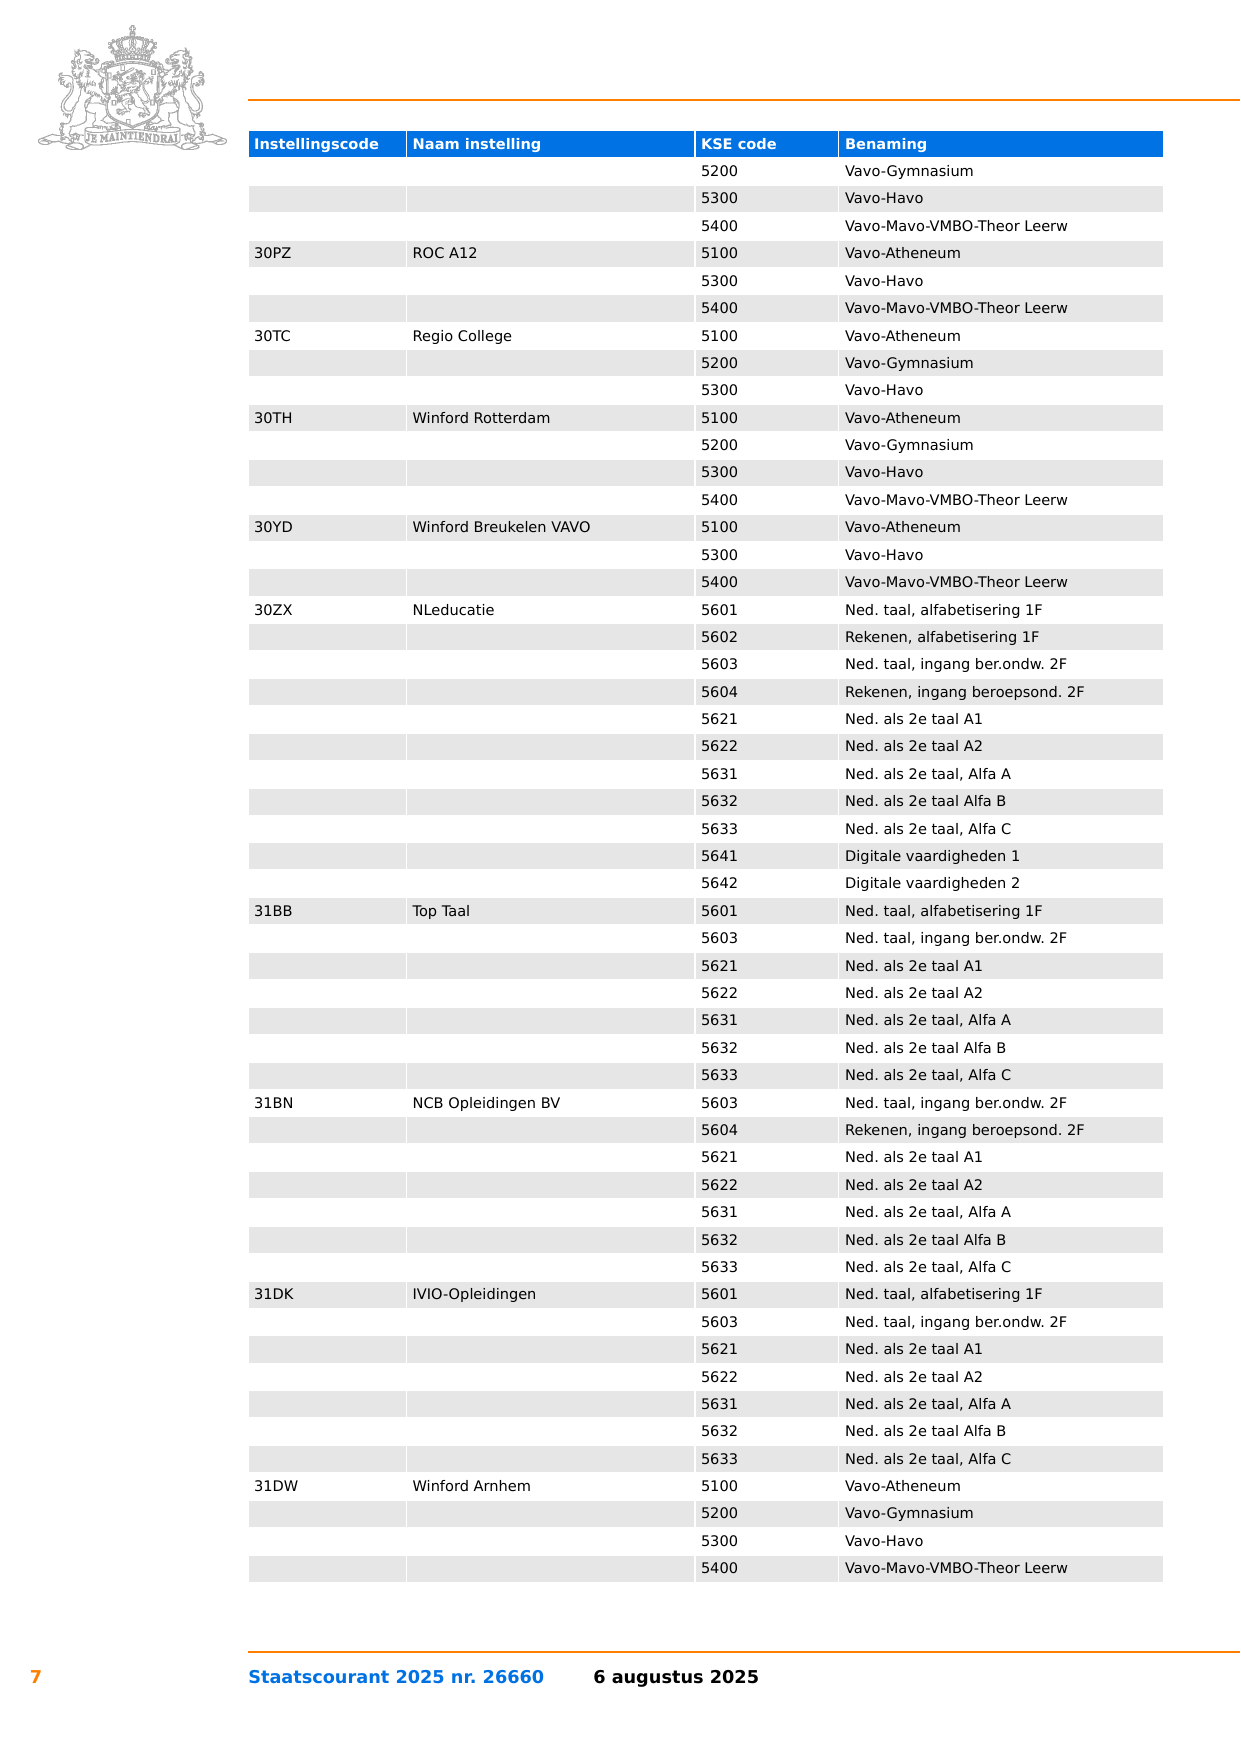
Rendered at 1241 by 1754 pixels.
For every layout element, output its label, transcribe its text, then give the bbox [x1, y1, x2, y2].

table_cell Vavo-Gymnasium [839, 350, 1163, 376]
table_cell [407, 186, 694, 212]
table_cell Vavo-Havo [839, 378, 1163, 404]
table_cell Ned. taal, ingang ber.ondw. 2F [839, 925, 1163, 952]
table_cell Top Taal [407, 898, 694, 924]
table_cell [249, 460, 406, 486]
table_cell 5621 [696, 953, 838, 979]
table_cell Ned. als 2e taal A1 [839, 706, 1163, 733]
table_cell 5300 [696, 1528, 838, 1554]
table_cell [249, 1254, 406, 1281]
table_cell 31DK [249, 1282, 406, 1308]
table_cell [407, 1446, 694, 1472]
table_cell [407, 1145, 694, 1171]
table_cell [249, 1172, 406, 1198]
table_cell Vavo-Havo [839, 460, 1163, 486]
table_cell 5622 [696, 980, 838, 1007]
table_cell 5604 [696, 1117, 838, 1143]
table_cell Vavo-Havo [839, 186, 1163, 212]
table_cell 5100 [696, 1473, 838, 1500]
table_header Naam instelling [407, 131, 694, 157]
table_cell Winford Rotterdam [407, 405, 694, 431]
table_cell [249, 1199, 406, 1226]
table_cell [249, 378, 406, 404]
table_cell [407, 1199, 694, 1226]
table_cell Ned. taal, alfabetisering 1F [839, 1282, 1163, 1308]
table_cell [407, 1117, 694, 1143]
table_cell [407, 1035, 694, 1061]
table_cell 31DW [249, 1473, 406, 1500]
table_cell Ned. als 2e taal A1 [839, 1145, 1163, 1171]
table_cell 5603 [696, 1309, 838, 1335]
table_header Benaming [839, 131, 1163, 157]
table_cell Digitale vaardigheden 1 [839, 843, 1163, 869]
table_cell [407, 1063, 694, 1089]
table_cell [407, 980, 694, 1007]
table_cell Ned. taal, alfabetisering 1F [839, 898, 1163, 924]
table_cell 31BN [249, 1090, 406, 1116]
table_cell Ned. taal, ingang ber.ondw. 2F [839, 651, 1163, 678]
table_cell [407, 1172, 694, 1198]
table_cell 5621 [696, 1336, 838, 1363]
table_cell [407, 460, 694, 486]
table_cell Winford Arnhem [407, 1473, 694, 1500]
table_cell Regio College [407, 323, 694, 349]
table_cell [407, 295, 694, 322]
table_cell [407, 1528, 694, 1554]
table_cell Rekenen, alfabetisering 1F [839, 624, 1163, 650]
table_header Instellingscode [249, 131, 406, 157]
table_cell 5400 [696, 213, 838, 239]
table_cell 5100 [696, 323, 838, 349]
table_cell 5631 [696, 761, 838, 787]
table_cell 5631 [696, 1008, 838, 1034]
table_cell [407, 1419, 694, 1445]
table_cell Rekenen, ingang beroepsond. 2F [839, 679, 1163, 705]
table_cell 5622 [696, 1172, 838, 1198]
table_cell [249, 843, 406, 869]
table_cell 5621 [696, 1145, 838, 1171]
table_cell [249, 213, 406, 239]
table_cell 5632 [696, 789, 838, 815]
table_cell 5400 [696, 569, 838, 596]
table_cell [407, 1227, 694, 1253]
table_cell Vavo-Atheneum [839, 241, 1163, 267]
table_cell Ned. als 2e taal A2 [839, 1364, 1163, 1390]
table_cell [407, 1309, 694, 1335]
table_cell [249, 871, 406, 897]
table_cell [407, 1336, 694, 1363]
table_cell [249, 1419, 406, 1445]
table_cell Vavo-Gymnasium [839, 1501, 1163, 1527]
table_cell [249, 679, 406, 705]
table_cell [407, 761, 694, 787]
table_cell 5200 [696, 432, 838, 459]
table_cell 5400 [696, 487, 838, 513]
table_cell [249, 487, 406, 513]
table_cell NCB Opleidingen BV [407, 1090, 694, 1116]
table_cell NLeducatie [407, 597, 694, 623]
table_cell 5632 [696, 1419, 838, 1445]
table_cell [249, 953, 406, 979]
table_cell IVIO-Opleidingen [407, 1282, 694, 1308]
table_cell [407, 1391, 694, 1417]
table_cell Digitale vaardigheden 2 [839, 871, 1163, 897]
table_cell 5632 [696, 1227, 838, 1253]
table_cell Vavo-Gymnasium [839, 432, 1163, 459]
table_cell [407, 734, 694, 760]
table_cell [407, 569, 694, 596]
table_cell [249, 651, 406, 678]
table_cell 5603 [696, 1090, 838, 1116]
table_cell [249, 734, 406, 760]
table_cell Vavo-Atheneum [839, 515, 1163, 541]
table_cell 5641 [696, 843, 838, 869]
table_cell [249, 980, 406, 1007]
table_cell 5300 [696, 186, 838, 212]
table_cell 5632 [696, 1035, 838, 1061]
table_cell [249, 350, 406, 376]
table_cell 5300 [696, 542, 838, 568]
table_cell [249, 268, 406, 294]
table_cell [249, 1227, 406, 1253]
table_cell 5622 [696, 734, 838, 760]
table_cell Ned. als 2e taal A1 [839, 953, 1163, 979]
table_cell [407, 268, 694, 294]
table_cell 5400 [696, 1556, 838, 1582]
table_cell 30TC [249, 323, 406, 349]
table_cell Ned. als 2e taal, Alfa A [839, 1391, 1163, 1417]
table_cell Ned. als 2e taal Alfa B [839, 1419, 1163, 1445]
table_cell Ned. als 2e taal Alfa B [839, 1035, 1163, 1061]
table_cell Vavo-Mavo-VMBO-Theor Leerw [839, 213, 1163, 239]
table_cell 5631 [696, 1391, 838, 1417]
table_cell ROC A12 [407, 241, 694, 267]
table_cell [249, 706, 406, 733]
table_cell Ned. als 2e taal, Alfa C [839, 1063, 1163, 1089]
table_cell 31BB [249, 898, 406, 924]
table_cell [407, 816, 694, 842]
table_cell [249, 1446, 406, 1472]
table_cell Ned. als 2e taal, Alfa C [839, 1446, 1163, 1472]
table_cell 5642 [696, 871, 838, 897]
table_cell [249, 186, 406, 212]
table_cell [407, 925, 694, 952]
table_cell 5631 [696, 1199, 838, 1226]
table_cell Ned. als 2e taal A2 [839, 1172, 1163, 1198]
table_cell 5300 [696, 460, 838, 486]
table_cell [407, 789, 694, 815]
table_cell 5633 [696, 1063, 838, 1089]
table_cell [249, 1008, 406, 1034]
table_cell 5601 [696, 1282, 838, 1308]
table_cell 5200 [696, 158, 838, 185]
table_cell 5604 [696, 679, 838, 705]
table_cell 5603 [696, 925, 838, 952]
table_cell 5603 [696, 651, 838, 678]
table_cell Vavo-Atheneum [839, 405, 1163, 431]
table_cell [407, 624, 694, 650]
table_cell [407, 1556, 694, 1582]
table_cell 5300 [696, 268, 838, 294]
table_cell Ned. als 2e taal A1 [839, 1336, 1163, 1363]
table_cell [407, 378, 694, 404]
table_cell [249, 624, 406, 650]
table_cell [249, 158, 406, 185]
table_cell Vavo-Mavo-VMBO-Theor Leerw [839, 295, 1163, 322]
table_cell Ned. taal, ingang ber.ondw. 2F [839, 1309, 1163, 1335]
table_cell Ned. als 2e taal Alfa B [839, 1227, 1163, 1253]
table_cell [249, 1336, 406, 1363]
table_cell [249, 1528, 406, 1554]
table_cell [407, 953, 694, 979]
table_header KSE code [696, 131, 838, 157]
table_cell Vavo-Gymnasium [839, 158, 1163, 185]
table_cell [249, 1035, 406, 1061]
table_cell [407, 706, 694, 733]
table_cell [407, 487, 694, 513]
table_cell 30YD [249, 515, 406, 541]
picture [38, 25, 227, 150]
table_cell Ned. als 2e taal, Alfa C [839, 816, 1163, 842]
table_cell 5100 [696, 241, 838, 267]
table_cell 5622 [696, 1364, 838, 1390]
table_cell 5621 [696, 706, 838, 733]
table_cell [249, 1309, 406, 1335]
table_cell Ned. als 2e taal, Alfa C [839, 1254, 1163, 1281]
table_cell [407, 1501, 694, 1527]
table_cell [249, 1063, 406, 1089]
table_cell [407, 843, 694, 869]
table_cell Vavo-Atheneum [839, 1473, 1163, 1500]
table_cell Ned. als 2e taal, Alfa A [839, 1008, 1163, 1034]
table_cell Ned. taal, alfabetisering 1F [839, 597, 1163, 623]
table_cell Ned. als 2e taal, Alfa A [839, 1199, 1163, 1226]
table_cell [407, 213, 694, 239]
table_cell 5601 [696, 597, 838, 623]
table_cell 5400 [696, 295, 838, 322]
table_cell [407, 651, 694, 678]
table_cell Vavo-Havo [839, 542, 1163, 568]
table_cell [249, 1117, 406, 1143]
table_cell [249, 295, 406, 322]
table_cell 5300 [696, 378, 838, 404]
table_cell [249, 1556, 406, 1582]
table_cell Vavo-Mavo-VMBO-Theor Leerw [839, 569, 1163, 596]
table_cell [249, 925, 406, 952]
table_cell 5200 [696, 1501, 838, 1527]
table_cell 30TH [249, 405, 406, 431]
table_cell Ned. als 2e taal A2 [839, 734, 1163, 760]
table_cell 5633 [696, 1446, 838, 1472]
table_cell 5633 [696, 816, 838, 842]
table_cell [249, 1501, 406, 1527]
table_cell 5100 [696, 405, 838, 431]
table_cell [249, 761, 406, 787]
table_cell 5602 [696, 624, 838, 650]
table_cell [407, 158, 694, 185]
table_cell [407, 542, 694, 568]
table_cell [407, 1008, 694, 1034]
table_cell 30PZ [249, 241, 406, 267]
table_cell [249, 1145, 406, 1171]
table_cell Vavo-Atheneum [839, 323, 1163, 349]
table_cell Vavo-Havo [839, 268, 1163, 294]
table_cell [407, 1364, 694, 1390]
table_cell 5601 [696, 898, 838, 924]
table_cell Ned. als 2e taal A2 [839, 980, 1163, 1007]
table_cell 5200 [696, 350, 838, 376]
table_cell Ned. als 2e taal, Alfa A [839, 761, 1163, 787]
table_cell 30ZX [249, 597, 406, 623]
table_cell Ned. taal, ingang ber.ondw. 2F [839, 1090, 1163, 1116]
table_cell Vavo-Mavo-VMBO-Theor Leerw [839, 1556, 1163, 1582]
table_cell Vavo-Mavo-VMBO-Theor Leerw [839, 487, 1163, 513]
table_cell 5100 [696, 515, 838, 541]
table_cell Vavo-Havo [839, 1528, 1163, 1554]
table_cell [407, 1254, 694, 1281]
table_cell [249, 542, 406, 568]
table_cell [407, 350, 694, 376]
table_cell [407, 432, 694, 459]
table_cell [249, 432, 406, 459]
table_cell Rekenen, ingang beroepsond. 2F [839, 1117, 1163, 1143]
table_cell 5633 [696, 1254, 838, 1281]
table_cell Winford Breukelen VAVO [407, 515, 694, 541]
table_cell [249, 1391, 406, 1417]
table_cell [407, 871, 694, 897]
table_cell [249, 816, 406, 842]
table_cell [407, 679, 694, 705]
table_cell [249, 789, 406, 815]
table_cell [249, 569, 406, 596]
table_cell [249, 1364, 406, 1390]
table_cell Ned. als 2e taal Alfa B [839, 789, 1163, 815]
